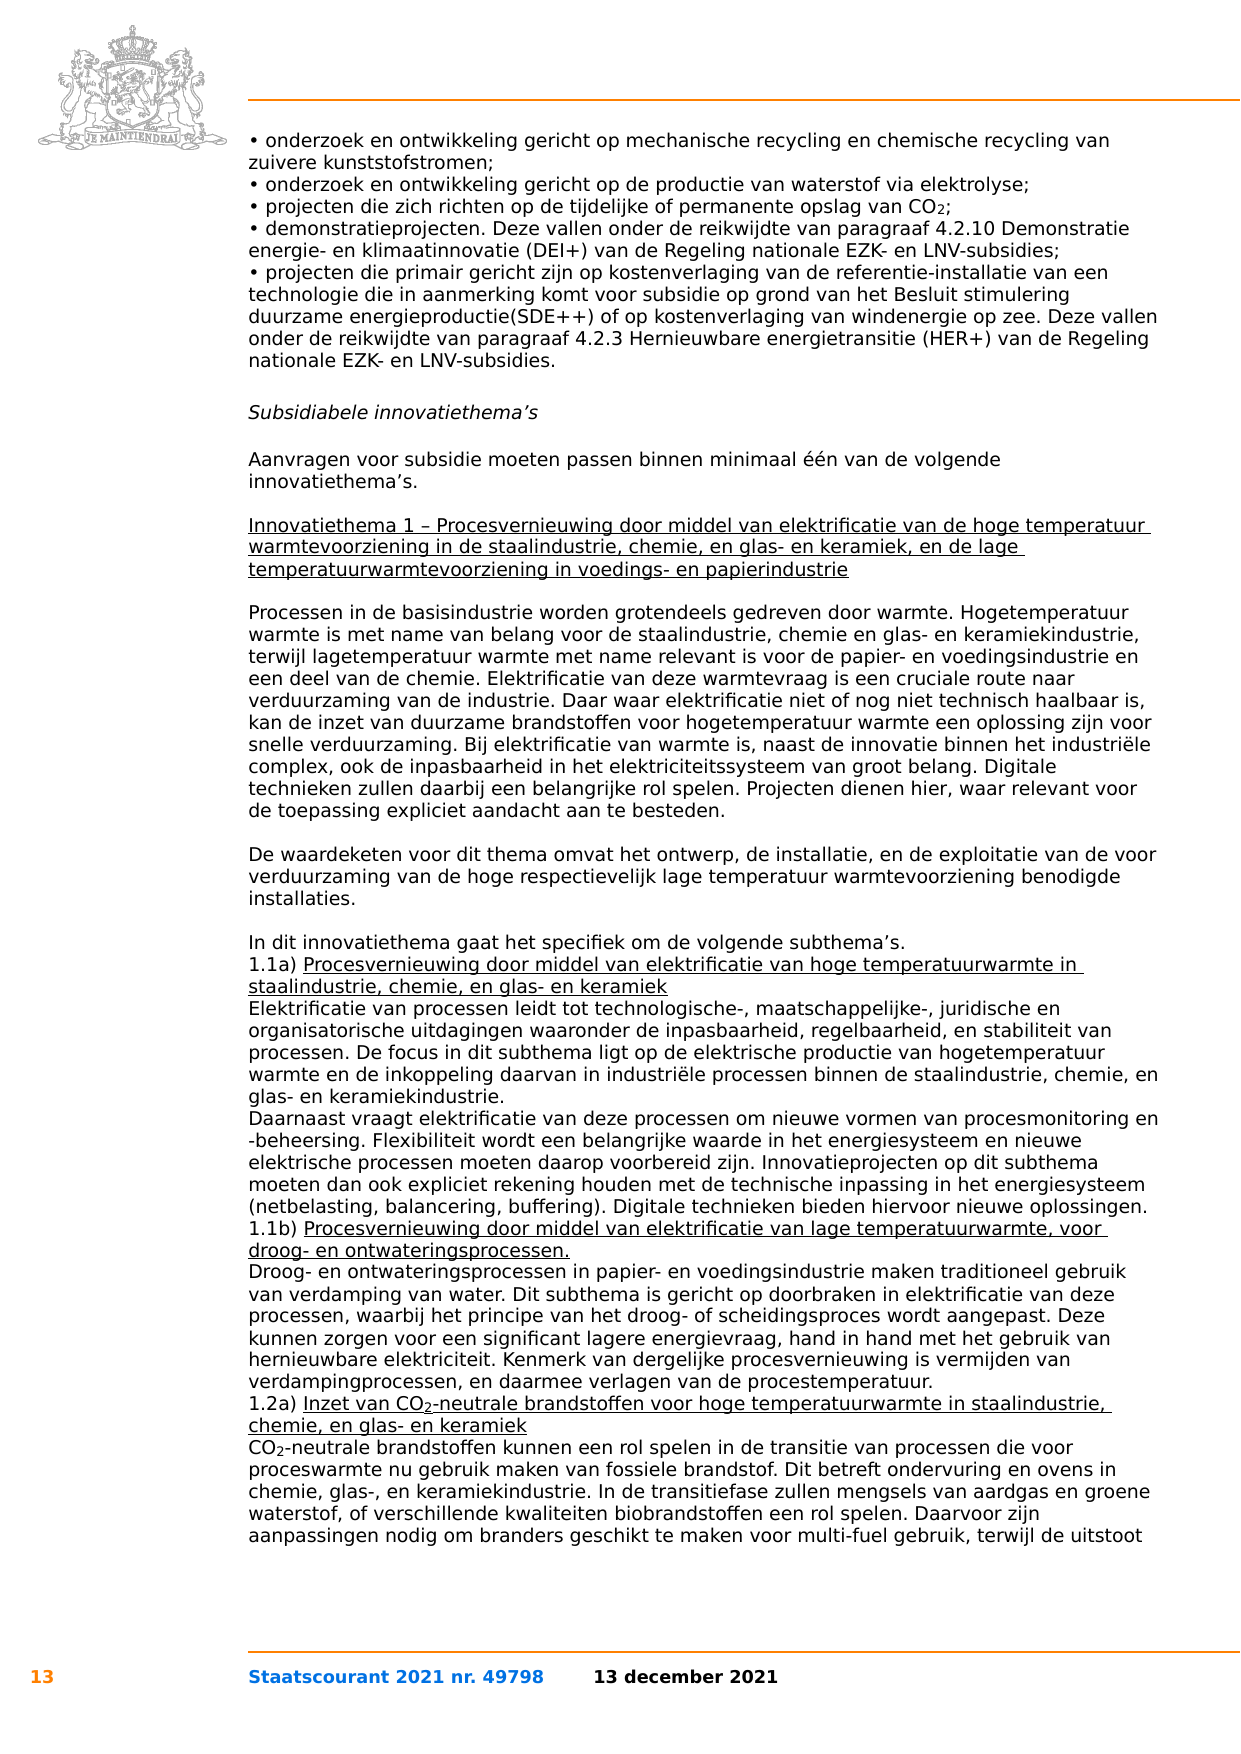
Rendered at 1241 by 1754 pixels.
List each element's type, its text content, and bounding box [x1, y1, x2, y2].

picture [38, 25, 227, 150]
text De waardeketen voor dit thema omvat het ontwerp, de installatie, en de exploitatie van de voor verduurzaming van de hoge respectievelijk lage temperatuur warmtevoorziening benodigde installaties. [248, 844, 1163, 910]
text Aanvragen voor subsidie moeten passen binnen minimaal één van de volgende innovatiethema’s. [248, 449, 1163, 493]
text 1.1a) Procesvernieuwing door middel van elektrificatie van hoge temperatuurwarmte in staalindustrie, chemie, en glas- en keramiek [248, 954, 1163, 998]
text Droog- en ontwateringsprocessen in papier- en voedingsindustrie maken traditioneel gebruik van verdamping van water. Dit subthema is gericht op doorbraken in elektrificatie van deze processen, waarbij het principe van het droog- of scheidingsproces wordt aangepast. Deze kunnen zorgen voor een significant lagere energievraag, hand in hand met het gebruik van hernieuwbare elektriciteit. Kenmerk van dergelijke procesvernieuwing is vermijden van verdampingprocessen, en daarmee verlagen van de procestemperatuur. [248, 1261, 1163, 1393]
text Daarnaast vraagt elektrificatie van deze processen om nieuwe vormen van procesmonitoring en -beheersing. Flexibiliteit wordt een belangrijke waarde in het energiesysteem en nieuwe elektrische processen moeten daarop voorbereid zijn. Innovatieprojecten op dit subthema moeten dan ook expliciet rekening houden met de technische inpassing in het energiesysteem (netbelasting, balancering, buffering). Digitale technieken bieden hiervoor nieuwe oplossingen. [248, 1108, 1163, 1217]
text • projecten die primair gericht zijn op kostenverlaging van de referentie-installatie van een technologie die in aanmerking komt voor subsidie op grond van het Besluit stimulering duurzame energieproductie(SDE++) of op kostenverlaging van windenergie op zee. Deze vallen onder de reikwijdte van paragraaf 4.2.3 Hernieuwbare energietransitie (HER+) van de Regeling nationale EZK- en LNV-subsidies. [248, 262, 1163, 372]
text In dit innovatiethema gaat het specifiek om de volgende subthema’s. [248, 932, 1163, 954]
text • demonstratieprojecten. Deze vallen onder de reikwijdte van paragraaf 4.2.10 Demonstratie energie- en klimaatinnovatie (DEI+) van de Regeling nationale EZK- en LNV-subsidies; [248, 218, 1163, 262]
subtitle Subsidiabele innovatiethema’s [248, 402, 1163, 424]
text 1.2a) Inzet van CO2-neutrale brandstoffen voor hoge temperatuurwarmte in staalindustrie, chemie, en glas- en keramiek [248, 1393, 1163, 1437]
text 1.1b) Procesvernieuwing door middel van elektrificatie van lage temperatuurwarmte, voor droog- en ontwateringsprocessen. [248, 1217, 1163, 1261]
text • projecten die zich richten op de tijdelijke of permanente opslag van CO2; [248, 196, 1163, 218]
text Elektrificatie van processen leidt tot technologische-, maatschappelijke-, juridische en organisatorische uitdagingen waaronder de inpasbaarheid, regelbaarheid, en stabiliteit van processen. De focus in dit subthema ligt op de elektrische productie van hogetemperatuur warmte en de inkoppeling daarvan in industriële processen binnen de staalindustrie, chemie, en glas- en keramiekindustrie. [248, 998, 1163, 1108]
subtitle Innovatiethema 1 – Procesvernieuwing door middel van elektrificatie van de hoge temperatuur warmtevoorziening in de staalindustrie, chemie, en glas- en keramiek, en de lage temperatuurwarmtevoorziening in voedings- en papierindustrie [248, 514, 1163, 580]
text Processen in de basisindustrie worden grotendeels gedreven door warmte. Hogetemperatuur warmte is met name van belang voor de staalindustrie, chemie en glas- en keramiekindustrie, terwijl lagetemperatuur warmte met name relevant is voor de papier- en voedingsindustrie en een deel van de chemie. Elektrificatie van deze warmtevraag is een cruciale route naar verduurzaming van de industrie. Daar waar elektrificatie niet of nog niet technisch haalbaar is, kan de inzet van duurzame brandstoffen voor hogetemperatuur warmte een oplossing zijn voor snelle verduurzaming. Bij elektrificatie van warmte is, naast de innovatie binnen het industriële complex, ook de inpasbaarheid in het elektriciteitssysteem van groot belang. Digitale technieken zullen daarbij een belangrijke rol spelen. Projecten dienen hier, waar relevant voor de toepassing expliciet aandacht aan te besteden. [248, 602, 1163, 822]
text • onderzoek en ontwikkeling gericht op mechanische recycling en chemische recycling van zuivere kunststofstromen; [248, 130, 1163, 174]
text • onderzoek en ontwikkeling gericht op de productie van waterstof via elektrolyse; [248, 174, 1163, 196]
text CO2-neutrale brandstoffen kunnen een rol spelen in de transitie van processen die voor proceswarmte nu gebruik maken van fossiele brandstof. Dit betreft ondervuring en ovens in chemie, glas-, en keramiekindustrie. In de transitiefase zullen mengsels van aardgas en groene waterstof, of verschillende kwaliteiten biobrandstoffen een rol spelen. Daarvoor zijn aanpassingen nodig om branders geschikt te maken voor multi-fuel gebruik, terwijl de uitstoot [248, 1437, 1163, 1547]
